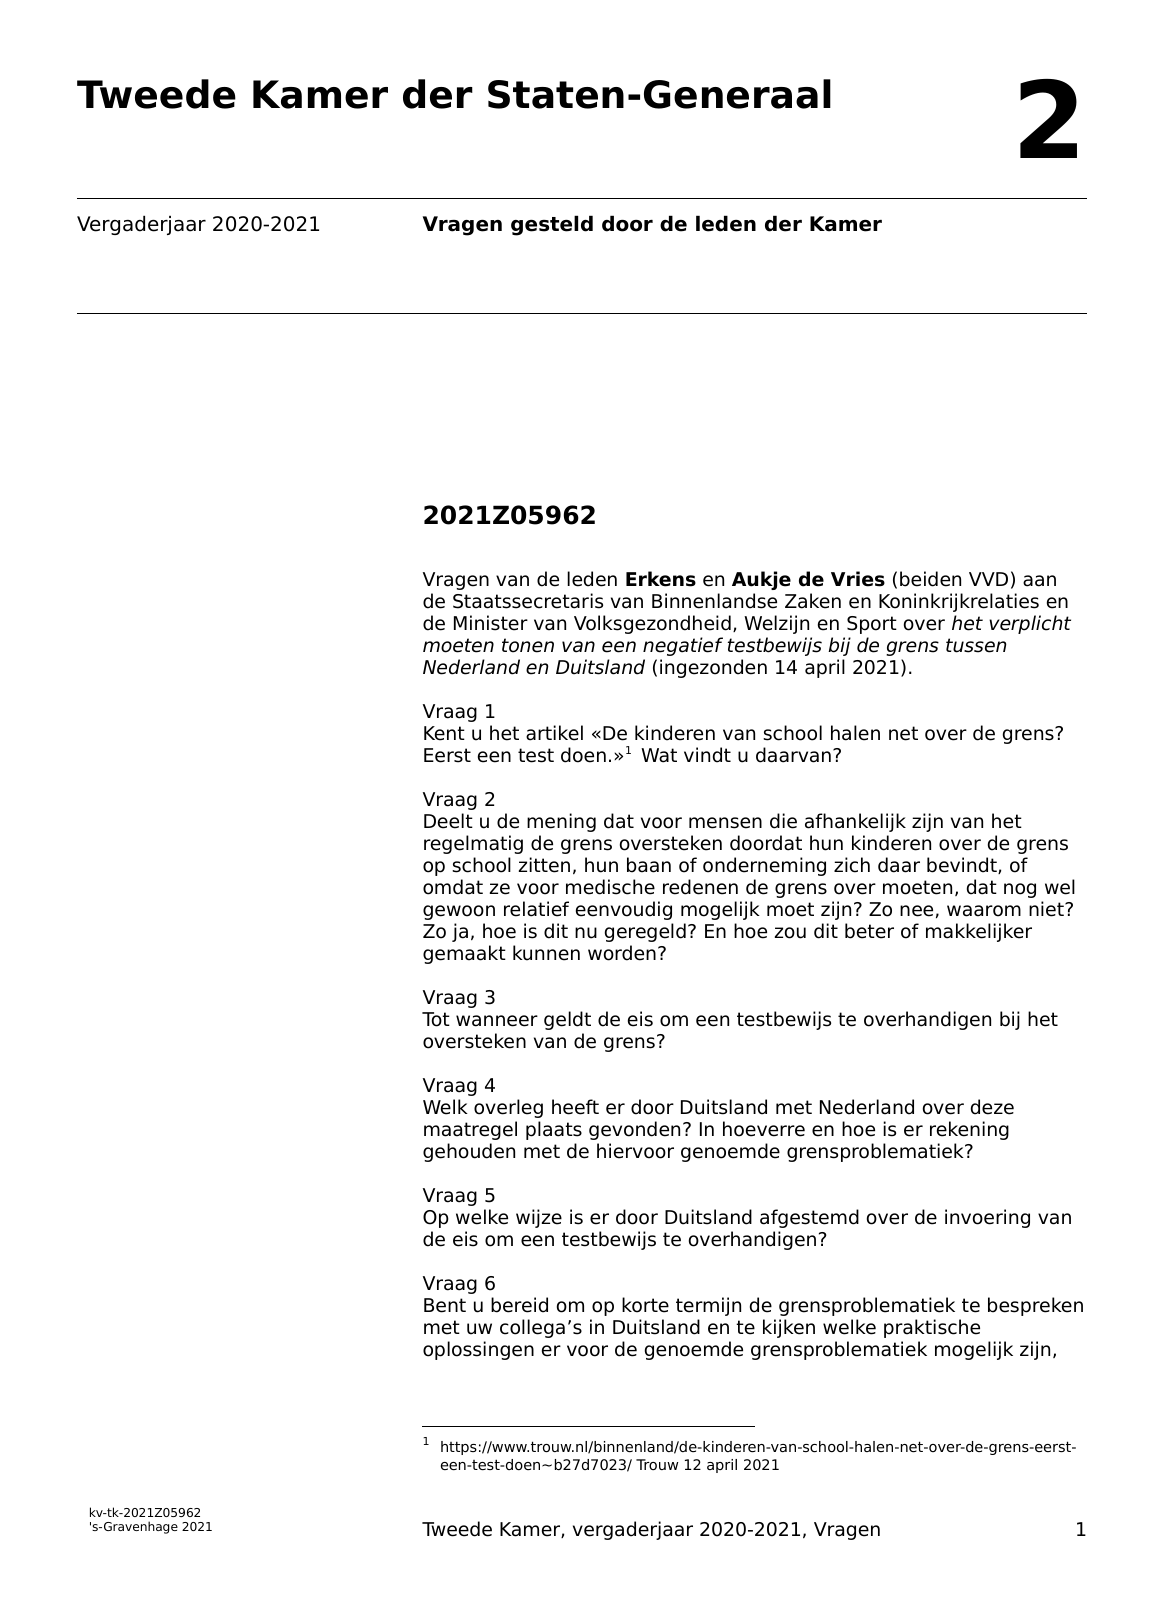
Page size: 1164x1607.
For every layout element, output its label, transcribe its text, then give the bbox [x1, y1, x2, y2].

text 2021Z05962 [422, 501, 1087, 531]
text Vraag 4 [422, 1075, 1087, 1097]
text Vraag 6 [422, 1273, 1087, 1295]
table_cell Vragen gesteld door de leden der Kamer [422, 199, 1087, 313]
text Bent u bereid om op korte termijn de grensproblematiek te bespreken met uw collega’s in Duitsland en te kijken welke praktische oplossingen er voor de genoemde grensproblematiek mogelijk zijn, [422, 1295, 1087, 1361]
text Welk overleg heeft er door Duitsland met Nederland over deze maatregel plaats gevonden? In hoeverre en hoe is er rekening gehouden met de hiervoor genoemde grensproblematiek? [422, 1097, 1087, 1163]
text kv-tk-2021Z05962 [88, 1506, 323, 1520]
text Tot wanneer geldt de eis om een testbewijs te overhandigen bij het oversteken van de grens? [422, 1009, 1087, 1053]
text Vraag 3 [422, 987, 1087, 1009]
table_cell Vergaderjaar 2020-2021 [77, 199, 422, 313]
text Vraag 1 [422, 701, 1087, 723]
text Vraag 2 [422, 789, 1087, 811]
text Op welke wijze is er door Duitsland afgestemd over de invoering van de eis om een testbewijs te overhandigen? [422, 1207, 1087, 1251]
text Kent u het artikel «De kinderen van school halen net over de grens? Eerst een test doen.» Wat vindt u daarvan? [422, 723, 1087, 767]
text 's-Gravenhage 2021 [88, 1520, 323, 1534]
text https://www.trouw.nl/binnenland/de-kinderen-van-school-halen-net-over-de-grens-eerst-een-test-doen~b27d7023/ Trouw 12 april 2021 [422, 1435, 1087, 1474]
text Vragen van de leden Erkens en Aukje de Vries (beiden VVD) aan de Staatssecretaris van Binnenlandse Zaken en Koninkrijkrelaties en de Minister van Volksgezondheid, Welzijn en Sport over het verplicht moeten tonen van een negatief testbewijs bij de grens tussen Nederland en Duitsland (ingezonden 14 april 2021). [422, 569, 1087, 679]
table_header 2 [886, 59, 1087, 198]
text Deelt u de mening dat voor mensen die afhankelijk zijn van het regelmatig de grens oversteken doordat hun kinderen over de grens op school zitten, hun baan of onderneming zich daar bevindt, of omdat ze voor medische redenen de grens over moeten, dat nog wel gewoon relatief eenvoudig mogelijk moet zijn? Zo nee, waarom niet? Zo ja, hoe is dit nu geregeld? En hoe zou dit beter of makkelijker gemaakt kunnen worden? [422, 811, 1087, 965]
text Vraag 5 [422, 1185, 1087, 1207]
table_header Tweede Kamer der Staten-Generaal [77, 59, 886, 198]
